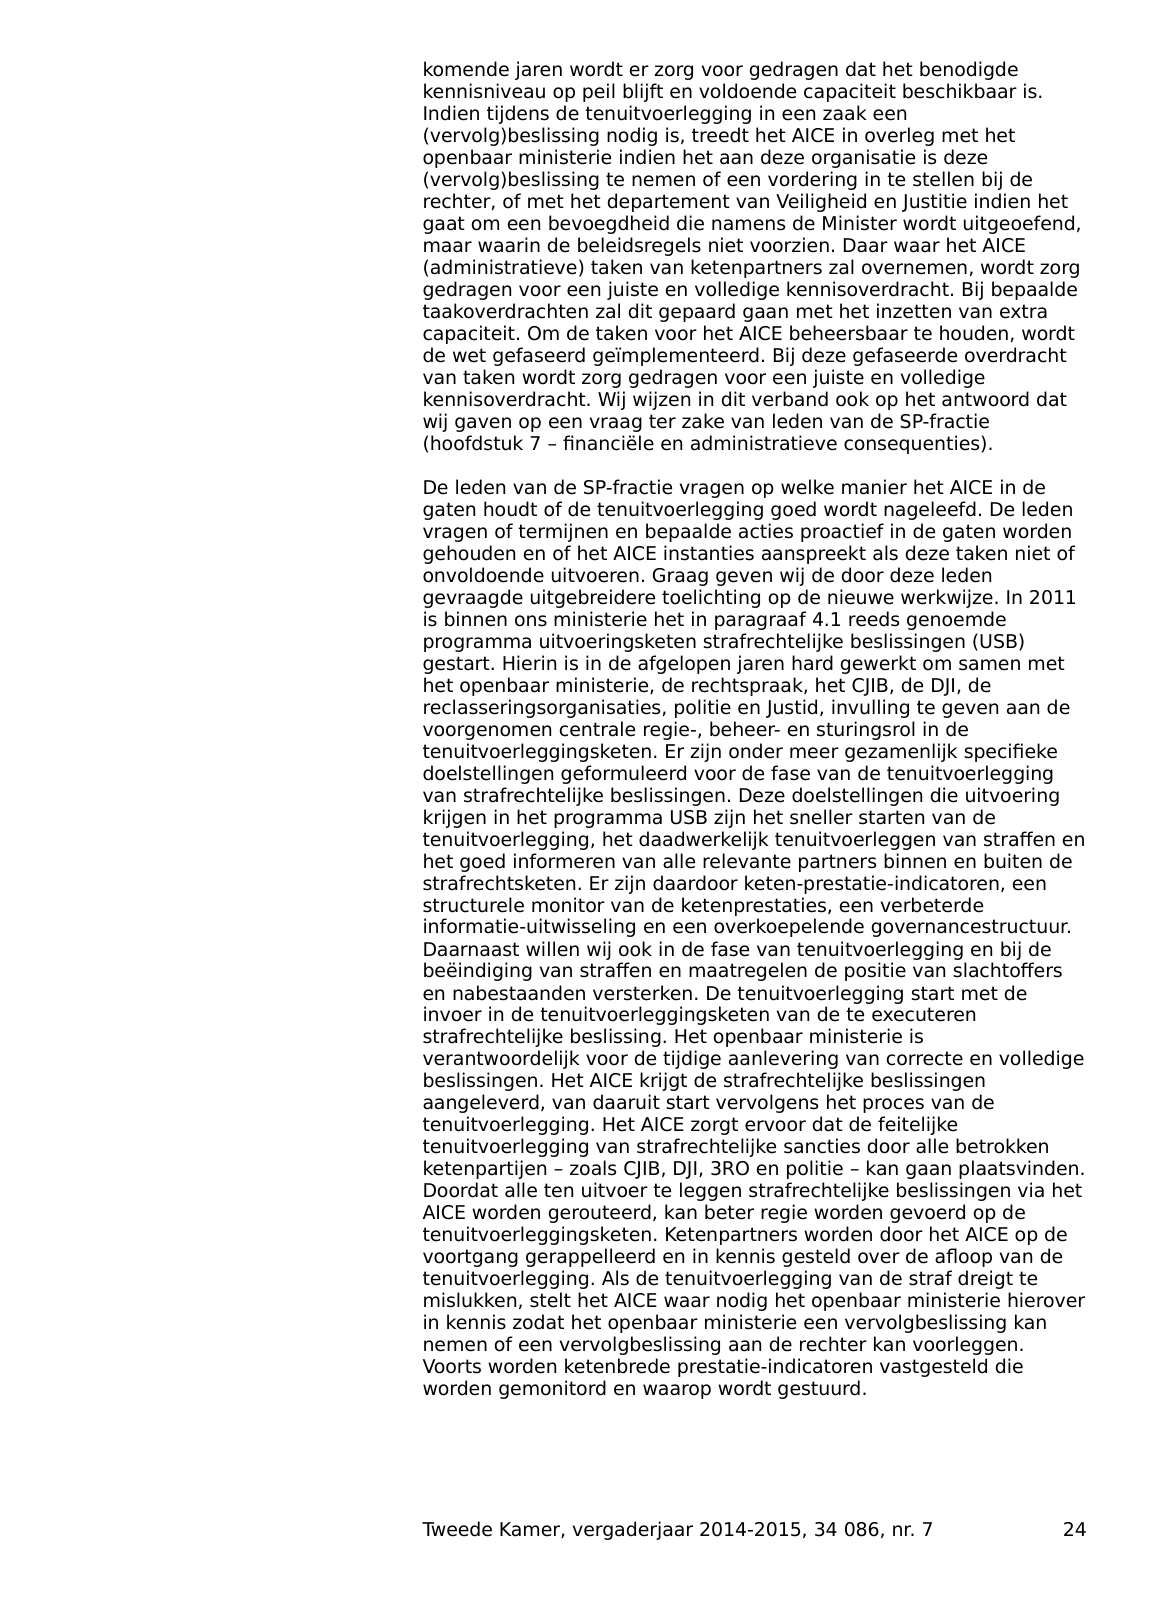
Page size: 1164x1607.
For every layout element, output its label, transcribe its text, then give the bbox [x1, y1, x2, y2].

text De leden van de SP-fractie vragen op welke manier het AICE in de gaten houdt of de tenuitvoerlegging goed wordt nageleefd. De leden vragen of termijnen en bepaalde acties proactief in de gaten worden gehouden en of het AICE instanties aanspreekt als deze taken niet of onvoldoende uitvoeren. Graag geven wij de door deze leden gevraagde uitgebreidere toelichting op de nieuwe werkwijze. In 2011 is binnen ons ministerie het in paragraaf 4.1 reeds genoemde programma uitvoeringsketen strafrechtelijke beslissingen (USB) gestart. Hierin is in de afgelopen jaren hard gewerkt om samen met het openbaar ministerie, de rechtspraak, het CJIB, de DJI, de reclasseringsorganisaties, politie en Justid, invulling te geven aan de voorgenomen centrale regie-, beheer- en sturingsrol in de tenuitvoerleggingsketen. Er zijn onder meer gezamenlijk specifieke doelstellingen geformuleerd voor de fase van de tenuitvoerlegging van strafrechtelijke beslissingen. Deze doelstellingen die uitvoering krijgen in het programma USB zijn het sneller starten van de tenuitvoerlegging, het daadwerkelijk tenuitvoerleggen van straffen en het goed informeren van alle relevante partners binnen en buiten de strafrechtsketen. Er zijn daardoor keten-prestatie-indicatoren, een structurele monitor van de ketenprestaties, een verbeterde informatie-uitwisseling en een overkoepelende governancestructuur. Daarnaast willen wij ook in de fase van tenuitvoerlegging en bij de beëindiging van straffen en maatregelen de positie van slachtoffers en nabestaanden versterken. De tenuitvoerlegging start met de invoer in de tenuitvoerleggingsketen van de te executeren strafrechtelijke beslissing. Het openbaar ministerie is verantwoordelijk voor de tijdige aanlevering van correcte en volledige beslissingen. Het AICE krijgt de strafrechtelijke beslissingen aangeleverd, van daaruit start vervolgens het proces van de tenuitvoerlegging. Het AICE zorgt ervoor dat de feitelijke tenuitvoerlegging van strafrechtelijke sancties door alle betrokken ketenpartijen – zoals CJIB, DJI, 3RO en politie – kan gaan plaatsvinden. Doordat alle ten uitvoer te leggen strafrechtelijke beslissingen via het AICE worden gerouteerd, kan beter regie worden gevoerd op de tenuitvoerleggingsketen. Ketenpartners worden door het AICE op de voortgang gerappelleerd en in kennis gesteld over de afloop van de tenuitvoerlegging. Als de tenuitvoerlegging van de straf dreigt te mislukken, stelt het AICE waar nodig het openbaar ministerie hierover in kennis zodat het openbaar ministerie een vervolgbeslissing kan nemen of een vervolgbeslissing aan de rechter kan voorleggen. Voorts worden ketenbrede prestatie-indicatoren vastgesteld die worden gemonitord en waarop wordt gestuurd. [422, 477, 1087, 1400]
text komende jaren wordt er zorg voor gedragen dat het benodigde kennisniveau op peil blijft en voldoende capaciteit beschikbaar is. Indien tijdens de tenuitvoerlegging in een zaak een (vervolg)beslissing nodig is, treedt het AICE in overleg met het openbaar ministerie indien het aan deze organisatie is deze (vervolg)beslissing te nemen of een vordering in te stellen bij de rechter, of met het departement van Veiligheid en Justitie indien het gaat om een bevoegdheid die namens de Minister wordt uitgeoefend, maar waarin de beleidsregels niet voorzien. Daar waar het AICE (administratieve) taken van ketenpartners zal overnemen, wordt zorg gedragen voor een juiste en volledige kennisoverdracht. Bij bepaalde taakoverdrachten zal dit gepaard gaan met het inzetten van extra capaciteit. Om de taken voor het AICE beheersbaar te houden, wordt de wet gefaseerd geïmplementeerd. Bij deze gefaseerde overdracht van taken wordt zorg gedragen voor een juiste en volledige kennisoverdracht. Wij wijzen in dit verband ook op het antwoord dat wij gaven op een vraag ter zake van leden van de SP-fractie (hoofdstuk 7 – financiële en administratieve consequenties). [422, 59, 1087, 455]
